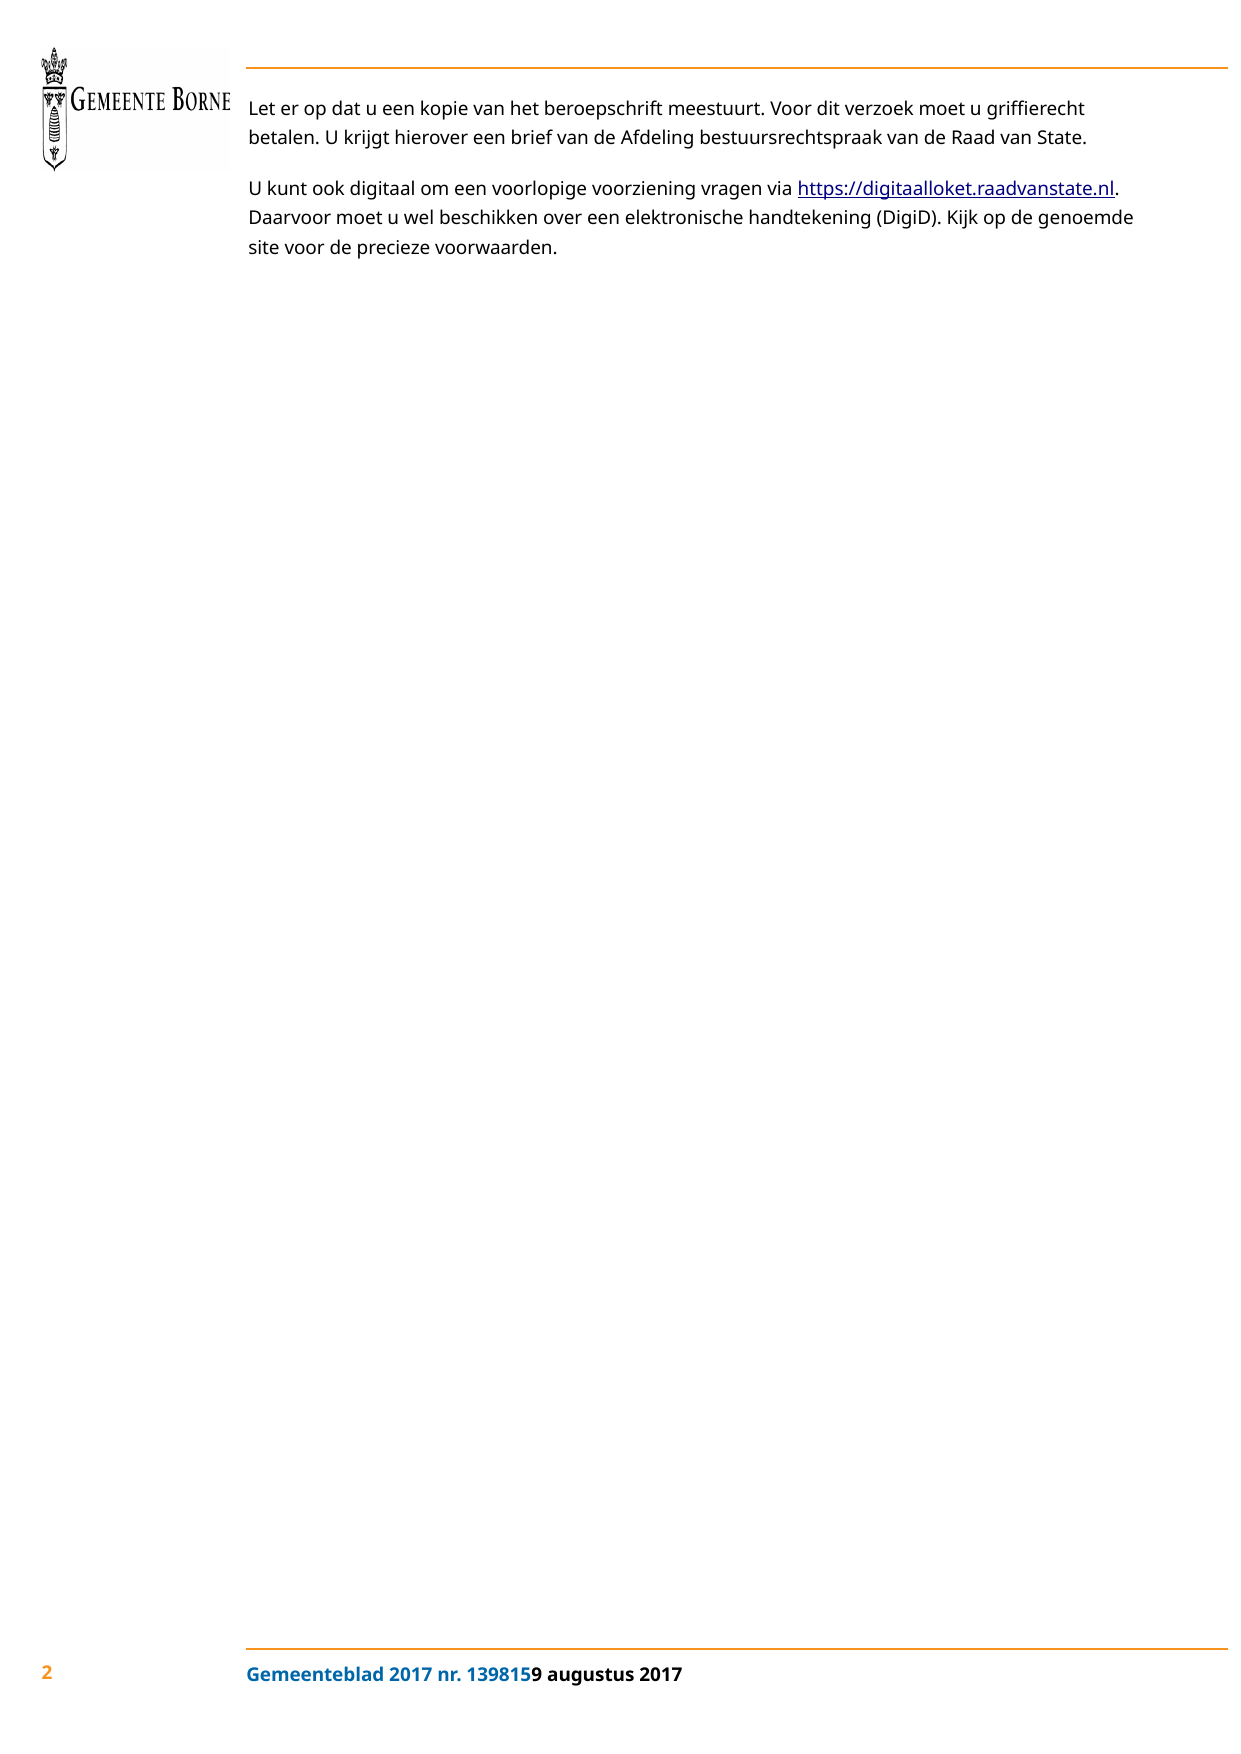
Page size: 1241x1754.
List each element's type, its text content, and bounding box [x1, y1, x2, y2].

picture [41, 47, 231, 172]
text Let er op dat u een kopie van het beroepschrift meestuurt. Voor dit verzoek moet u griffierecht betalen. U krijgt hierover een brief van de Afdeling bestuursrechtspraak van de Raad van State. [248, 95, 1152, 150]
text U kunt ook digitaal om een voorlopige voorziening vragen via https://digitaalloket.raadvanstate.nl. Daarvoor moet u wel beschikken over een elektronische handtekening (DigiD). Kijk op de genoemde site voor de precieze voorwaarden. [248, 175, 1152, 260]
